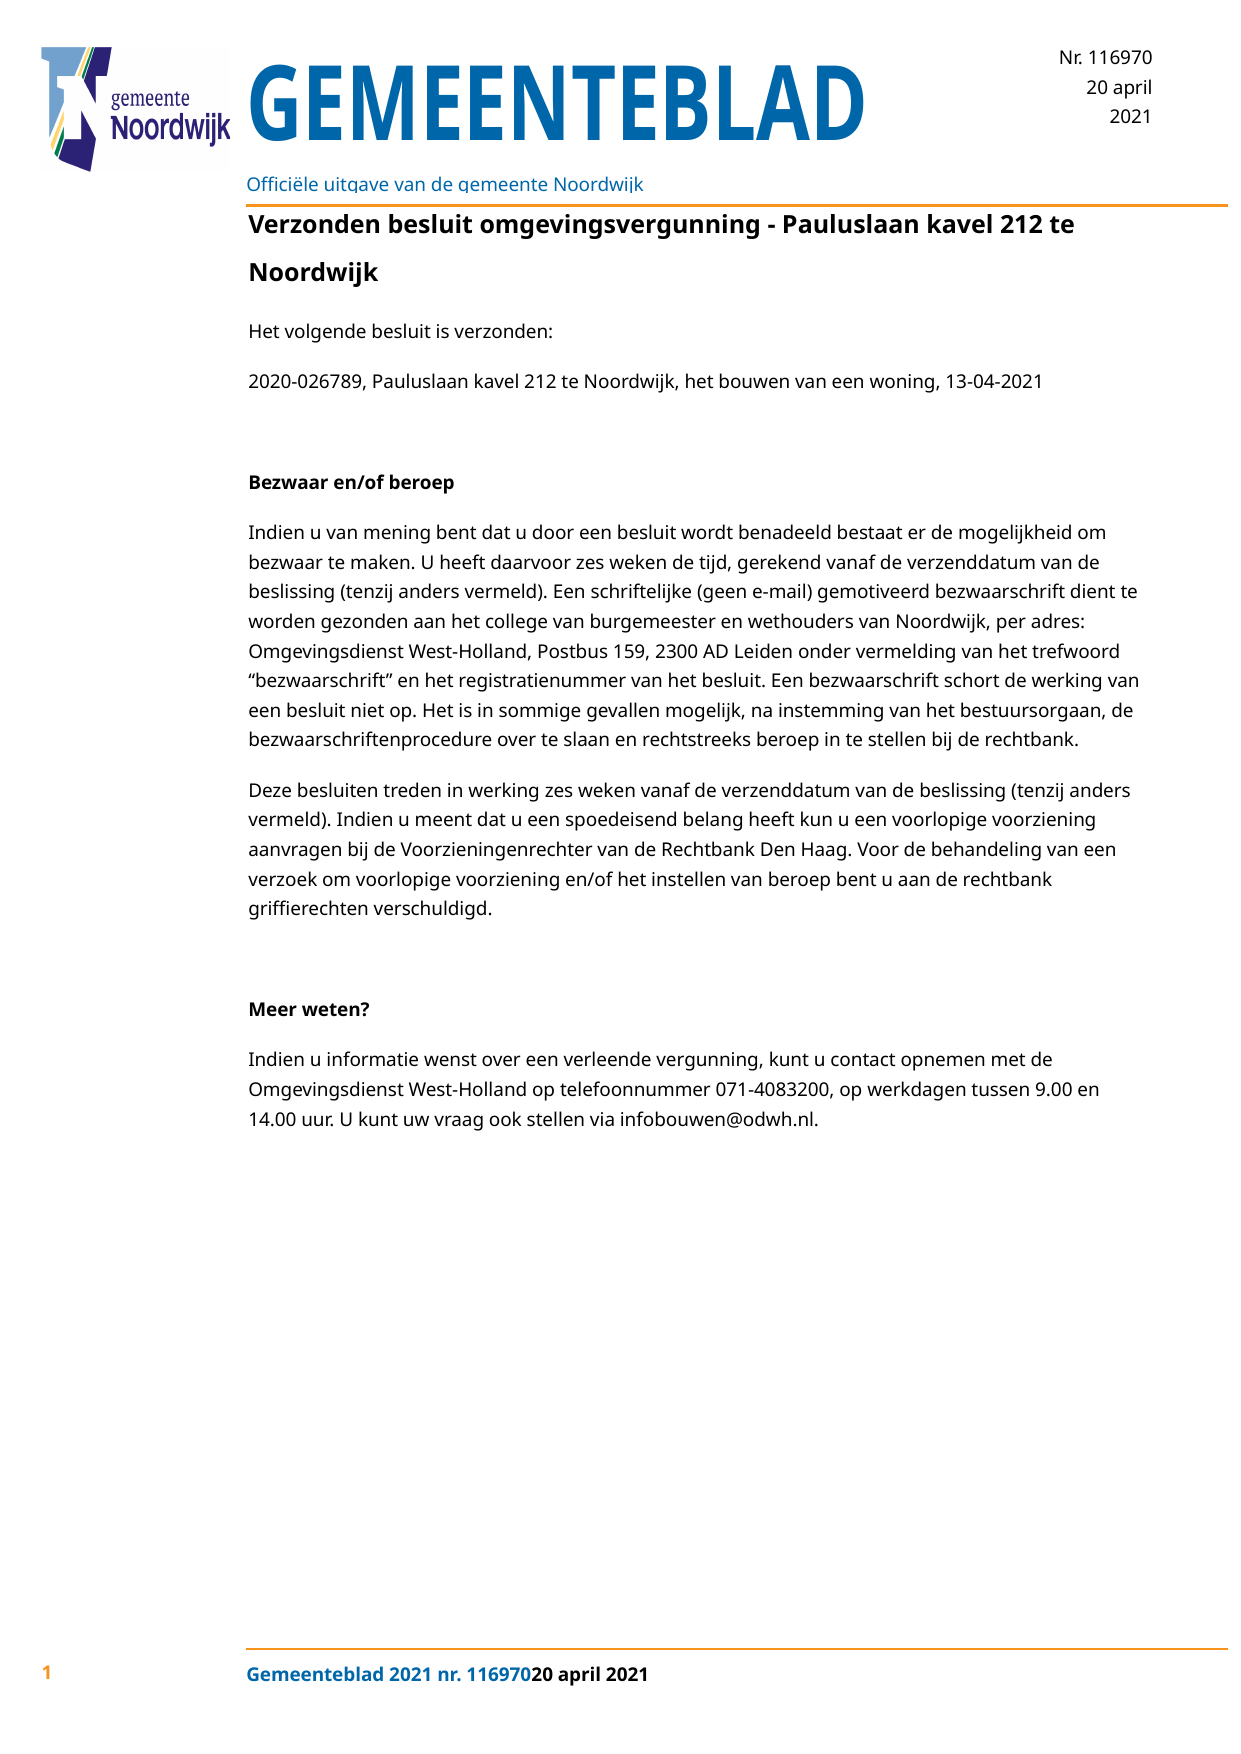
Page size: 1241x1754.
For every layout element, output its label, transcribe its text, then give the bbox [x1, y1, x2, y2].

text Meer weten? [248, 996, 1152, 1022]
text Verzonden besluit omgevingsvergunning - Pauluslaan kavel 212 te Noordwijk [248, 207, 1152, 288]
picture [41, 47, 231, 172]
text Het volgende besluit is verzonden: [248, 318, 1152, 344]
text Bezwaar en/of beroep [248, 469, 1152, 495]
text 2020-026789, Pauluslaan kavel 212 te Noordwijk, het bouwen van een woning, 13-04-2021 [248, 368, 1152, 394]
text Indien u informatie wenst over een verleende vergunning, kunt u contact opnemen met de Omgevingsdienst West-Holland op telefoonnummer 071-4083200, op werkdagen tussen 9.00 en 14.00 uur. U kunt uw vraag ook stellen via infobouwen@odwh.nl. [248, 1047, 1152, 1132]
text Deze besluiten treden in werking zes weken vanaf de verzenddatum van de beslissing (tenzij anders vermeld). Indien u meent dat u een spoedeisend belang heeft kun u een voorlopige voorziening aanvragen bij de Voorzieningenrechter van de Rechtbank Den Haag. Voor de behandeling van een verzoek om voorlopige voorziening en/of het instellen van beroep bent u aan de rechtbank griffierechten verschuldigd. [248, 777, 1152, 921]
text Indien u van mening bent dat u door een besluit wordt benadeeld bestaat er de mogelijkheid om bezwaar te maken. U heeft daarvoor zes weken de tijd, gerekend vanaf de verzenddatum van de beslissing (tenzij anders vermeld). Een schriftelijke (geen e-mail) gemotiveerd bezwaarschrift dient te worden gezonden aan het college van burgemeester en wethouders van Noordwijk, per adres: Omgevingsdienst West-Holland, Postbus 159, 2300 AD Leiden onder vermelding van het trefwoord “bezwaarschrift” en het registratienummer van het besluit. Een bezwaarschrift schort de werking van een besluit niet op. Het is in sommige gevallen mogelijk, na instemming van het bestuursorgaan, de bezwaarschriftenprocedure over te slaan en rechtstreeks beroep in te stellen bij de rechtbank. [248, 519, 1152, 752]
